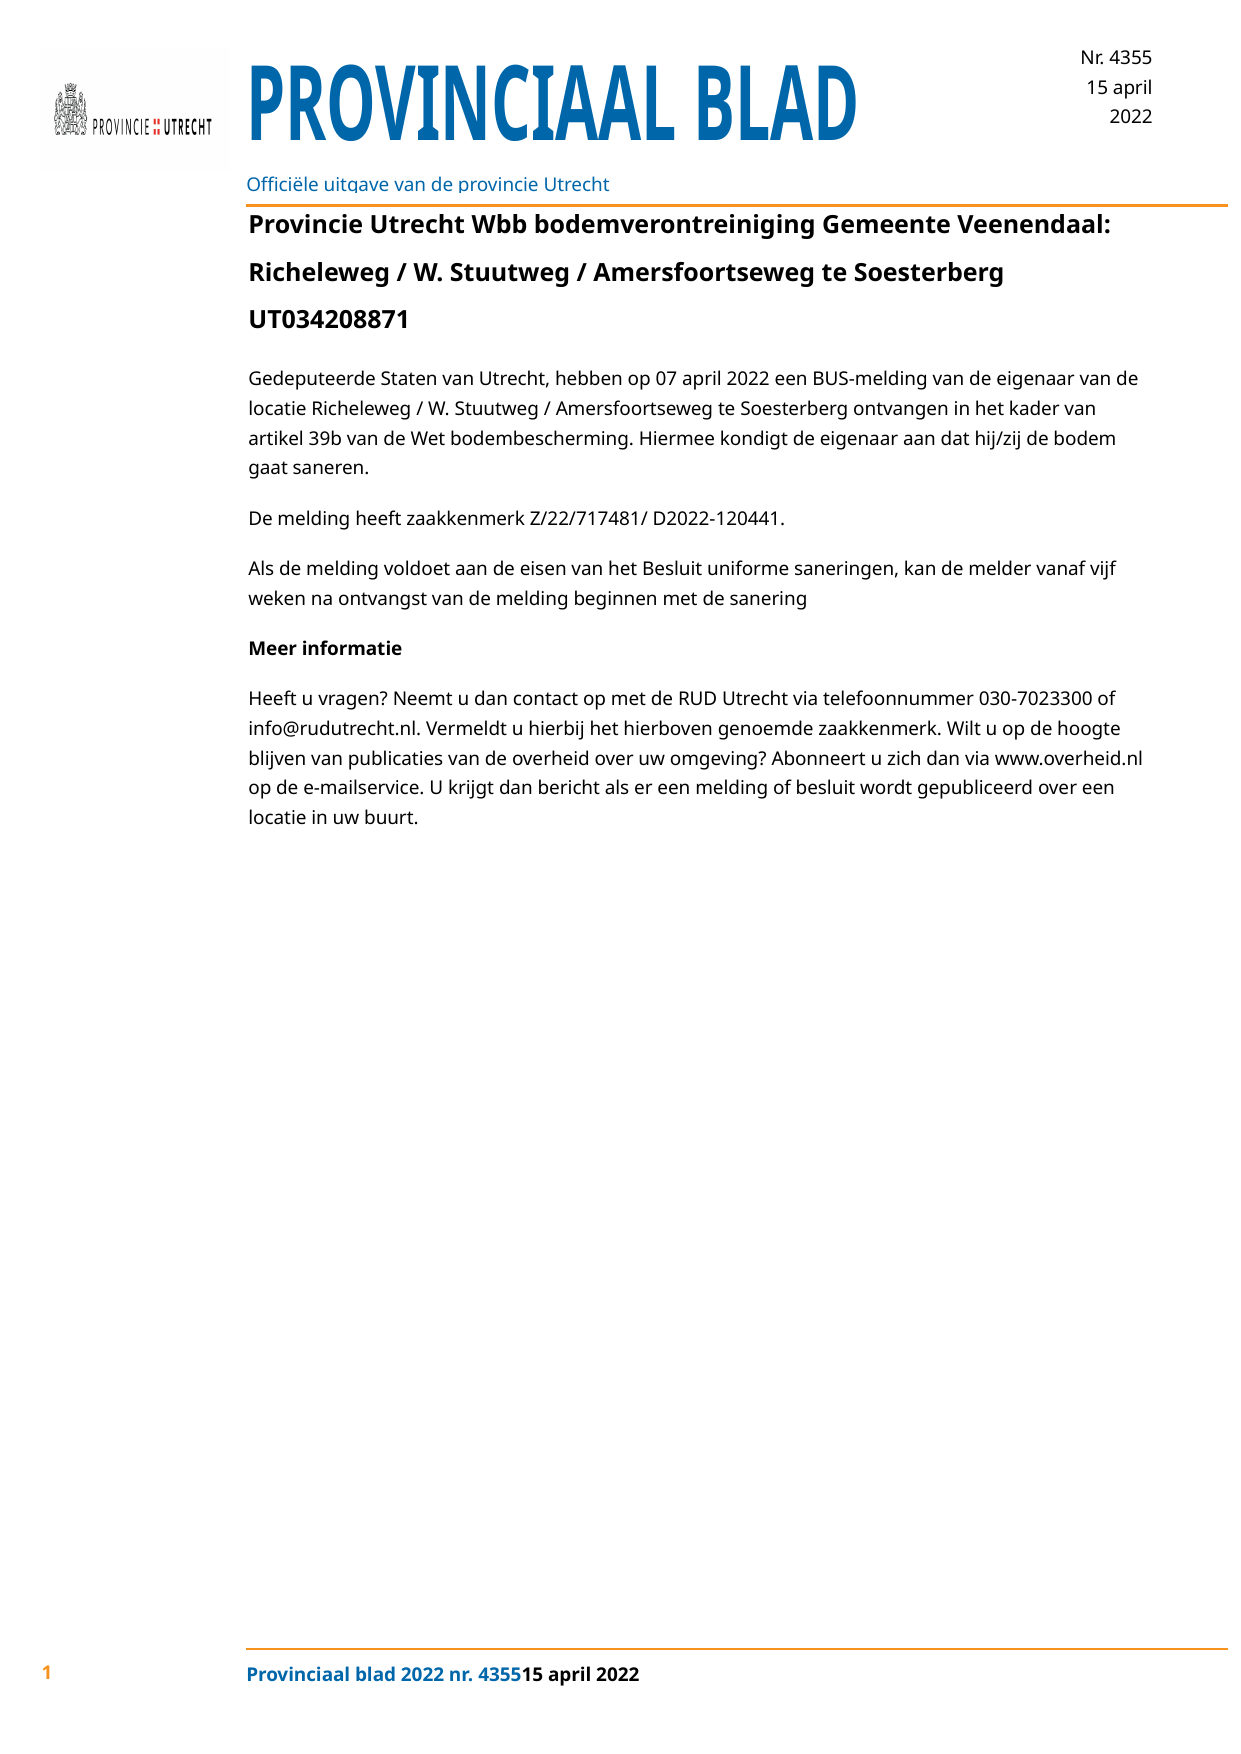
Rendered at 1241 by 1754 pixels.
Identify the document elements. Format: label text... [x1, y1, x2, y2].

picture [41, 47, 231, 172]
text Heeft u vragen? Neemt u dan contact op met de RUD Utrecht via telefoonnummer 030-7023300 of info@rudutrecht.nl. Vermeldt u hierbij het hierboven genoemde zaakkenmerk. Wilt u op de hoogte blijven van publicaties van de overheid over uw omgeving? Abonneert u zich dan via www.overheid.nl op de e-mailservice. U krijgt dan bericht als er een melding of besluit wordt gepubliceerd over een locatie in uw buurt. [248, 686, 1152, 829]
text Meer informatie [248, 635, 1152, 661]
text Gedeputeerde Staten van Utrecht, hebben op 07 april 2022 een BUS-melding van de eigenaar van de locatie Richeleweg / W. Stuutweg / Amersfoortseweg te Soesterberg ontvangen in het kader van artikel 39b van de Wet bodembescherming. Hiermee kondigt de eigenaar aan dat hij/zij de bodem gaat saneren. [248, 366, 1152, 480]
text De melding heeft zaakkenmerk Z/22/717481/ D2022-120441. [248, 505, 1152, 530]
text Provincie Utrecht Wbb bodemverontreiniging Gemeente Veenendaal: Richeleweg / W. Stuutweg / Amersfoortseweg te Soesterberg UT034208871 [248, 207, 1152, 336]
text Als de melding voldoet aan de eisen van het Besluit uniforme saneringen, kan de melder vanaf vijf weken na ontvangst van de melding beginnen met de sanering [248, 555, 1152, 610]
